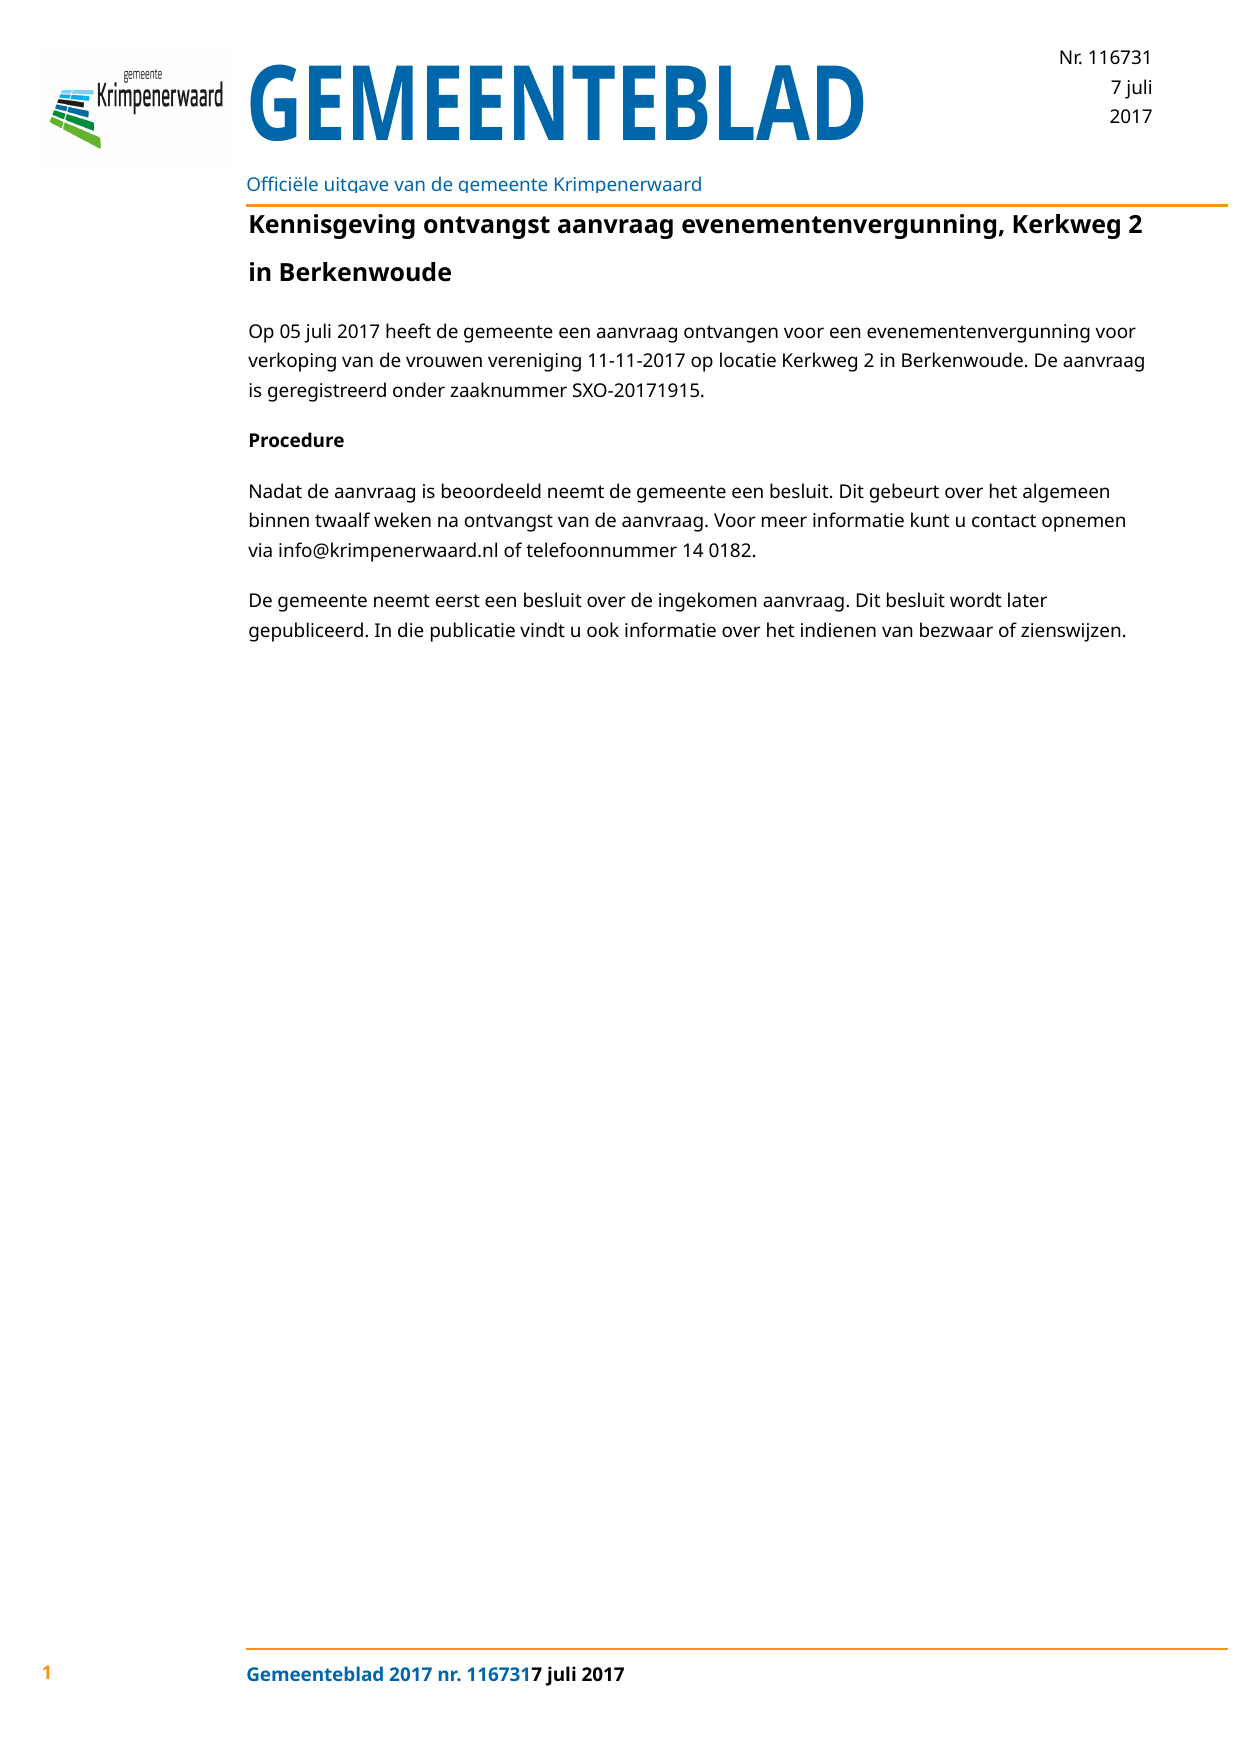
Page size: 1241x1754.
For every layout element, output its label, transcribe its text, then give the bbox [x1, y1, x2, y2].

text Op 05 juli 2017 heeft de gemeente een aanvraag ontvangen voor een evenementenvergunning voor verkoping van de vrouwen vereniging 11-11-2017 op locatie Kerkweg 2 in Berkenwoude. De aanvraag is geregistreerd onder zaaknummer SXO-20171915. [248, 318, 1152, 403]
text De gemeente neemt eerst een besluit over de ingekomen aanvraag. Dit besluit wordt later gepubliceerd. In die publicatie vindt u ook informatie over het indienen van bezwaar of zienswijzen. [248, 587, 1152, 643]
text Nadat de aanvraag is beoordeeld neemt de gemeente een besluit. Dit gebeurt over het algemeen binnen twaalf weken na ontvangst van de aanvraag. Voor meer informatie kunt u contact opnemen via info@krimpenerwaard.nl of telefoonnummer 14 0182. [248, 478, 1152, 563]
picture [41, 47, 231, 172]
text Procedure [248, 427, 1152, 453]
text Kennisgeving ontvangst aanvraag evenementenvergunning, Kerkweg 2 in Berkenwoude [248, 207, 1152, 288]
